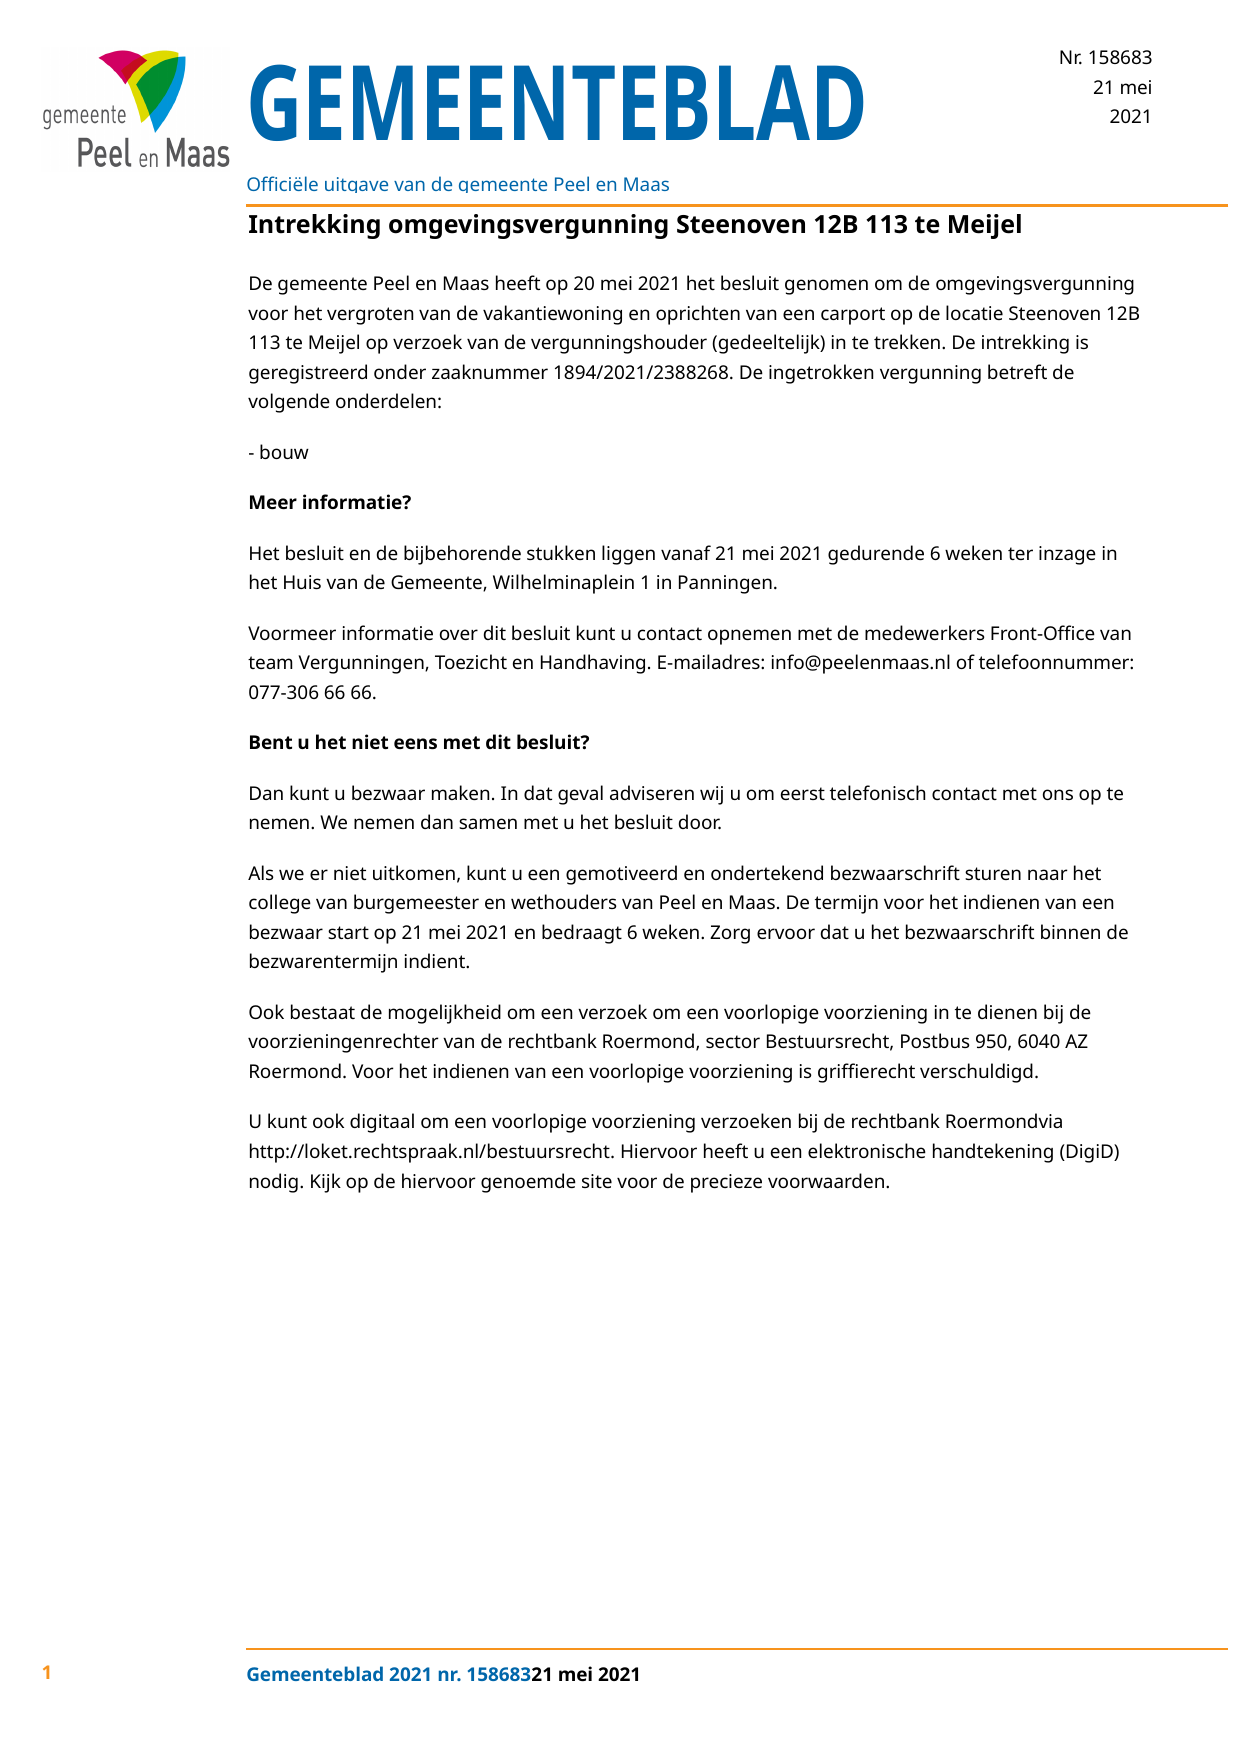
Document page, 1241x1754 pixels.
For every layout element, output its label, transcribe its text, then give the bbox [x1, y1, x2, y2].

text Dan kunt u bezwaar maken. In dat geval adviseren wij u om eerst telefonisch contact met ons op te nemen. We nemen dan samen met u het besluit door. [248, 780, 1152, 835]
text Intrekking omgevingsvergunning Steenoven 12B 113 te Meijel [248, 207, 1152, 241]
text Meer informatie? [248, 489, 1152, 515]
text De gemeente Peel en Maas heeft op 20 mei 2021 het besluit genomen om de omgevingsvergunning voor het vergroten van de vakantiewoning en oprichten van een carport op de locatie Steenoven 12B 113 te Meijel op verzoek van de vergunningshouder (gedeeltelijk) in te trekken. De intrekking is geregistreerd onder zaaknummer 1894/2021/2388268. De ingetrokken vergunning betreft de volgende onderdelen: [248, 270, 1152, 414]
text Het besluit en de bijbehorende stukken liggen vanaf 21 mei 2021 gedurende 6 weken ter inzage in het Huis van de Gemeente, Wilhelminaplein 1 in Panningen. [248, 540, 1152, 595]
text - bouw [248, 439, 1152, 465]
text Voormeer informatie over dit besluit kunt u contact opnemen met de medewerkers Front-Office van team Vergunningen, Toezicht en Handhaving. E-mailadres: info@peelenmaas.nl of telefoonnummer: 077-306 66 66. [248, 620, 1152, 705]
text Bent u het niet eens met dit besluit? [248, 729, 1152, 755]
picture [41, 47, 231, 172]
text Als we er niet uitkomen, kunt u een gemotiveerd en ondertekend bezwaarschrift sturen naar het college van burgemeester en wethouders van Peel en Maas. De termijn voor het indienen van een bezwaar start op 21 mei 2021 en bedraagt 6 weken. Zorg ervoor dat u het bezwaarschrift binnen de bezwarentermijn indient. [248, 860, 1152, 974]
text U kunt ook digitaal om een voorlopige voorziening verzoeken bij de rechtbank Roermondvia http://loket.rechtspraak.nl/bestuursrecht. Hiervoor heeft u een elektronische handtekening (DigiD) nodig. Kijk op de hiervoor genoemde site voor de precieze voorwaarden. [248, 1109, 1152, 1193]
text Ook bestaat de mogelijkheid om een verzoek om een voorlopige voorziening in te dienen bij de voorzieningenrechter van de rechtbank Roermond, sector Bestuursrecht, Postbus 950, 6040 AZ Roermond. Voor het indienen van een voorlopige voorziening is griffierecht verschuldigd. [248, 999, 1152, 1084]
